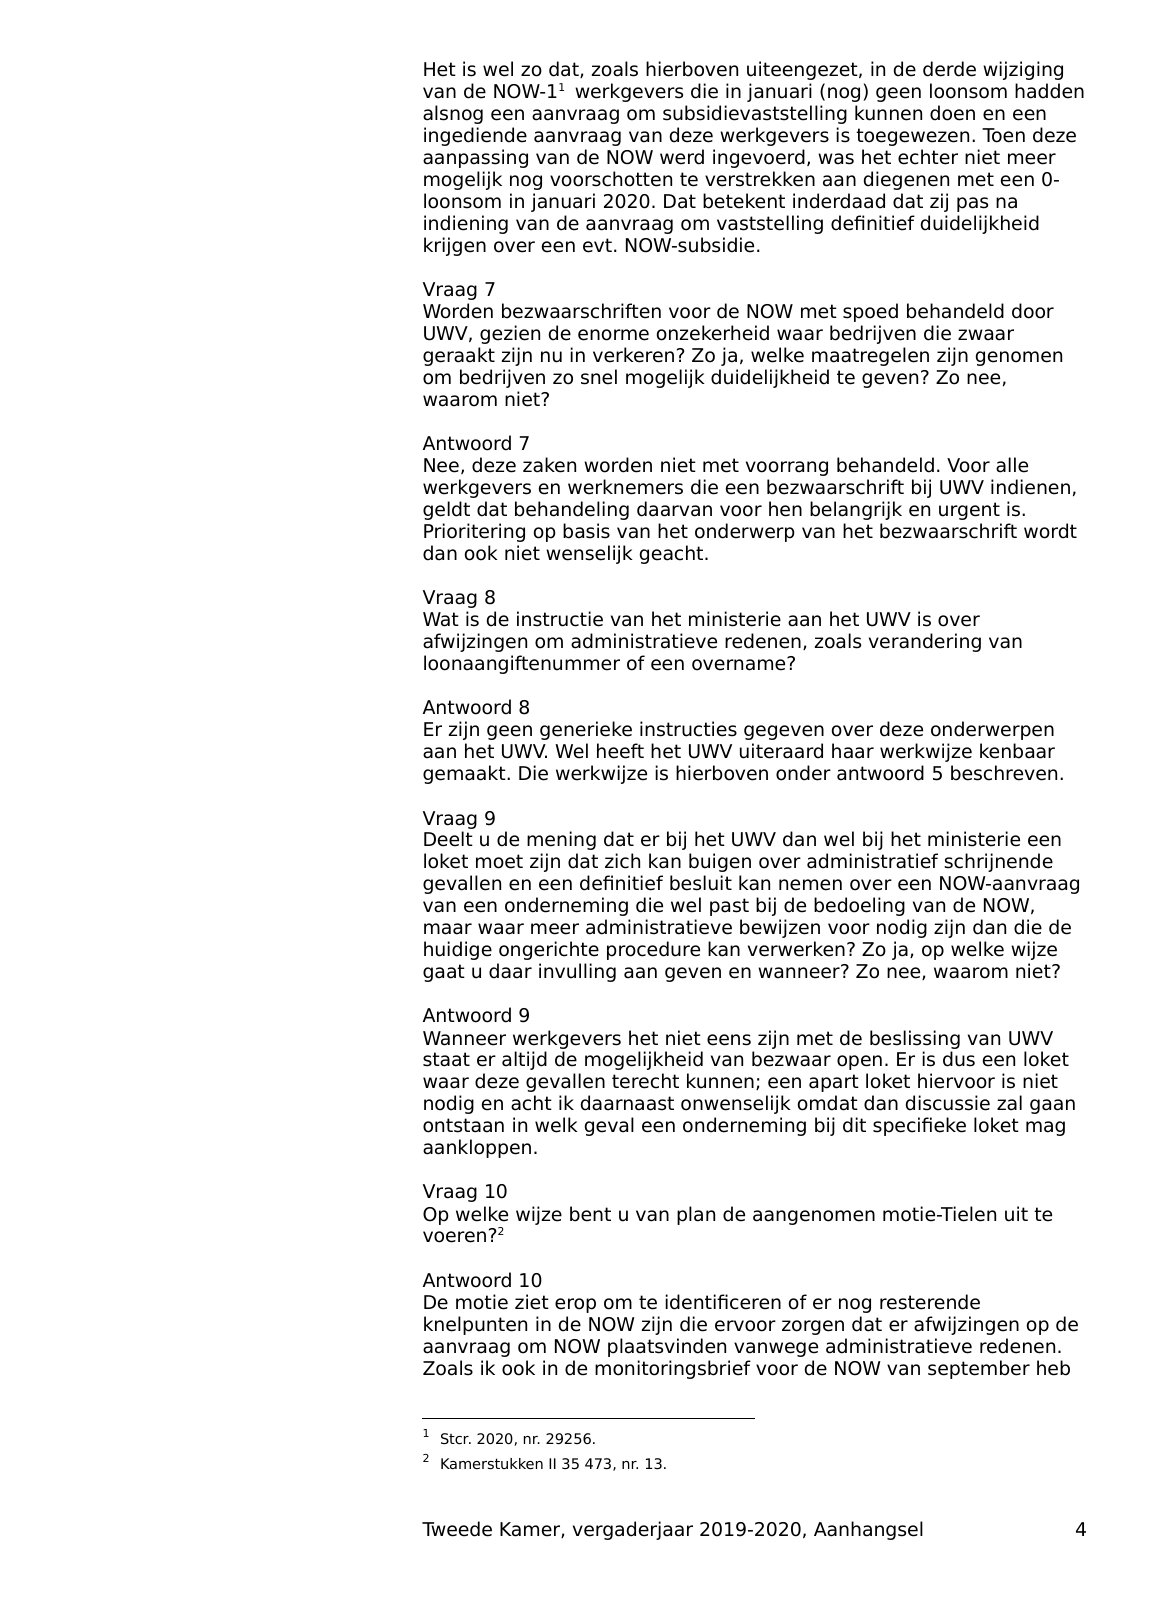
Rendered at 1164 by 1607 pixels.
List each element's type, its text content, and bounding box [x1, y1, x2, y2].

text Wat is de instructie van het ministerie aan het UWV is over afwijzingen om administratieve redenen, zoals verandering van loonaangiftenummer of een overname? [422, 609, 1087, 675]
text Vraag 7 [422, 279, 1087, 301]
text Nee, deze zaken worden niet met voorrang behandeld. Voor alle werkgevers en werknemers die een bezwaarschrift bij UWV indienen, geldt dat behandeling daarvan voor hen belangrijk en urgent is. Prioritering op basis van het onderwerp van het bezwaarschrift wordt dan ook niet wenselijk geacht. [422, 455, 1087, 565]
text Antwoord 9 [422, 1005, 1087, 1027]
text Antwoord 8 [422, 697, 1087, 719]
text Op welke wijze bent u van plan de aangenomen motie-Tielen uit te voeren? [422, 1203, 1087, 1247]
text Vraag 9 [422, 807, 1087, 829]
text Vraag 10 [422, 1181, 1087, 1203]
text Er zijn geen generieke instructies gegeven over deze onderwerpen aan het UWV. Wel heeft het UWV uiteraard haar werkwijze kenbaar gemaakt. Die werkwijze is hierboven onder antwoord 5 beschreven. [422, 719, 1087, 785]
text Antwoord 10 [422, 1269, 1087, 1292]
text Wanneer werkgevers het niet eens zijn met de beslissing van UWV staat er altijd de mogelijkheid van bezwaar open. Er is dus een loket waar deze gevallen terecht kunnen; een apart loket hiervoor is niet nodig en acht ik daarnaast onwenselijk omdat dan discussie zal gaan ontstaan in welk geval een onderneming bij dit specifieke loket mag aankloppen. [422, 1027, 1087, 1159]
text De motie ziet erop om te identificeren of er nog resterende knelpunten in de NOW zijn die ervoor zorgen dat er afwijzingen op de aanvraag om NOW plaatsvinden vanwege administratieve redenen. Zoals ik ook in de monitoringsbrief voor de NOW van september heb [422, 1292, 1087, 1379]
text Kamerstukken II 35 473, nr. 13. [422, 1452, 1087, 1474]
text Deelt u de mening dat er bij het UWV dan wel bij het ministerie een loket moet zijn dat zich kan buigen over administratief schrijnende gevallen en een definitief besluit kan nemen over een NOW-aanvraag van een onderneming die wel past bij de bedoeling van de NOW, maar waar meer administratieve bewijzen voor nodig zijn dan die de huidige ongerichte procedure kan verwerken? Zo ja, op welke wijze gaat u daar invulling aan geven en wanneer? Zo nee, waarom niet? [422, 829, 1087, 983]
text Antwoord 7 [422, 433, 1087, 455]
text Het is wel zo dat, zoals hierboven uiteengezet, in de derde wijziging van de NOW-1 werkgevers die in januari (nog) geen loonsom hadden alsnog een aanvraag om subsidievaststelling kunnen doen en een ingediende aanvraag van deze werkgevers is toegewezen. Toen deze aanpassing van de NOW werd ingevoerd, was het echter niet meer mogelijk nog voorschotten te verstrekken aan diegenen met een 0-loonsom in januari 2020. Dat betekent inderdaad dat zij pas na indiening van de aanvraag om vaststelling definitief duidelijkheid krijgen over een evt. NOW-subsidie. [422, 59, 1087, 257]
text Worden bezwaarschriften voor de NOW met spoed behandeld door UWV, gezien de enorme onzekerheid waar bedrijven die zwaar geraakt zijn nu in verkeren? Zo ja, welke maatregelen zijn genomen om bedrijven zo snel mogelijk duidelijkheid te geven? Zo nee, waarom niet? [422, 301, 1087, 411]
text Stcr. 2020, nr. 29256. [422, 1427, 1087, 1449]
text Vraag 8 [422, 587, 1087, 609]
